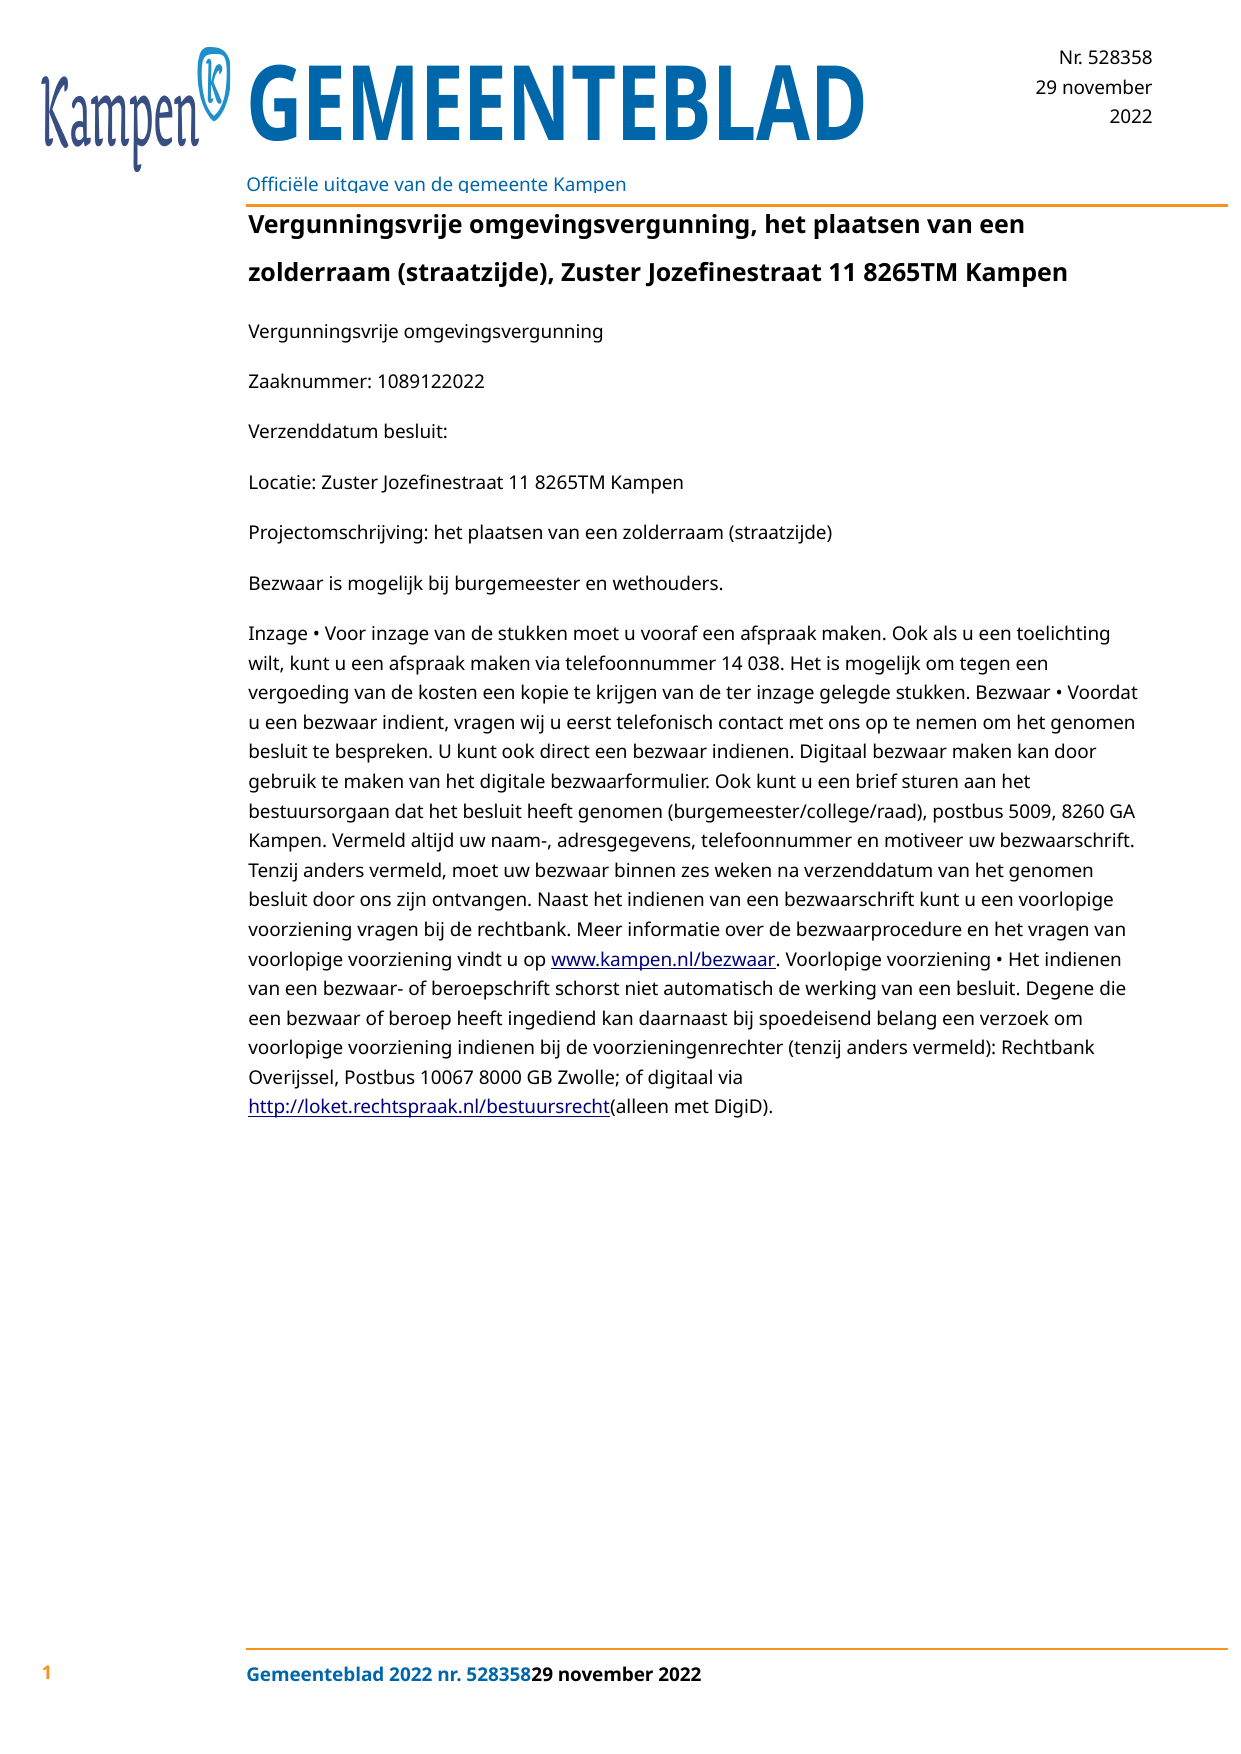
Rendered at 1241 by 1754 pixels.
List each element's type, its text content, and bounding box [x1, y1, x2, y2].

text Locatie: Zuster Jozefinestraat 11 8265TM Kampen [248, 469, 1152, 495]
text Vergunningsvrije omgevingsvergunning, het plaatsen van een zolderraam (straatzijde), Zuster Jozefinestraat 11 8265TM Kampen [248, 207, 1152, 288]
text Projectomschrijving: het plaatsen van een zolderraam (straatzijde) [248, 519, 1152, 545]
text Zaaknummer: 1089122022 [248, 368, 1152, 394]
text Verzenddatum besluit: [248, 419, 1152, 444]
text Bezwaar is mogelijk bij burgemeester en wethouders. [248, 570, 1152, 596]
text Vergunningsvrije omgevingsvergunning [248, 318, 1152, 344]
text Inzage • Voor inzage van de stukken moet u vooraf een afspraak maken. Ook als u een toelichting wilt, kunt u een afspraak maken via telefoonnummer 14 038. Het is mogelijk om tegen een vergoeding van de kosten een kopie te krijgen van de ter inzage gelegde stukken. Bezwaar • Voordat u een bezwaar indient, vragen wij u eerst telefonisch contact met ons op te nemen om het genomen besluit te bespreken. U kunt ook direct een bezwaar indienen. Digitaal bezwaar maken kan door gebruik te maken van het digitale bezwaarformulier. Ook kunt u een brief sturen aan het bestuursorgaan dat het besluit heeft genomen (burgemeester/college/raad), postbus 5009, 8260 GA Kampen. Vermeld altijd uw naam-, adresgegevens, telefoonnummer en motiveer uw bezwaarschrift. Tenzij anders vermeld, moet uw bezwaar binnen zes weken na verzenddatum van het genomen besluit door ons zijn ontvangen. Naast het indienen van een bezwaarschrift kunt u een voorlopige voorziening vragen bij de rechtbank. Meer informatie over de bezwaarprocedure en het vragen van voorlopige voorziening vindt u op www.kampen.nl/bezwaar. Voorlopige voorziening • Het indienen van een bezwaar- of beroepschrift schorst niet automatisch de werking van een besluit. Degene die een bezwaar of beroep heeft ingediend kan daarnaast bij spoedeisend belang een verzoek om voorlopige voorziening indienen bij de voorzieningenrechter (tenzij anders vermeld): Rechtbank Overijssel, Postbus 10067 8000 GB Zwolle; of digitaal via http://loket.rechtspraak.nl/bestuursrecht(alleen met DigiD). [248, 620, 1152, 1119]
picture [41, 47, 231, 172]
